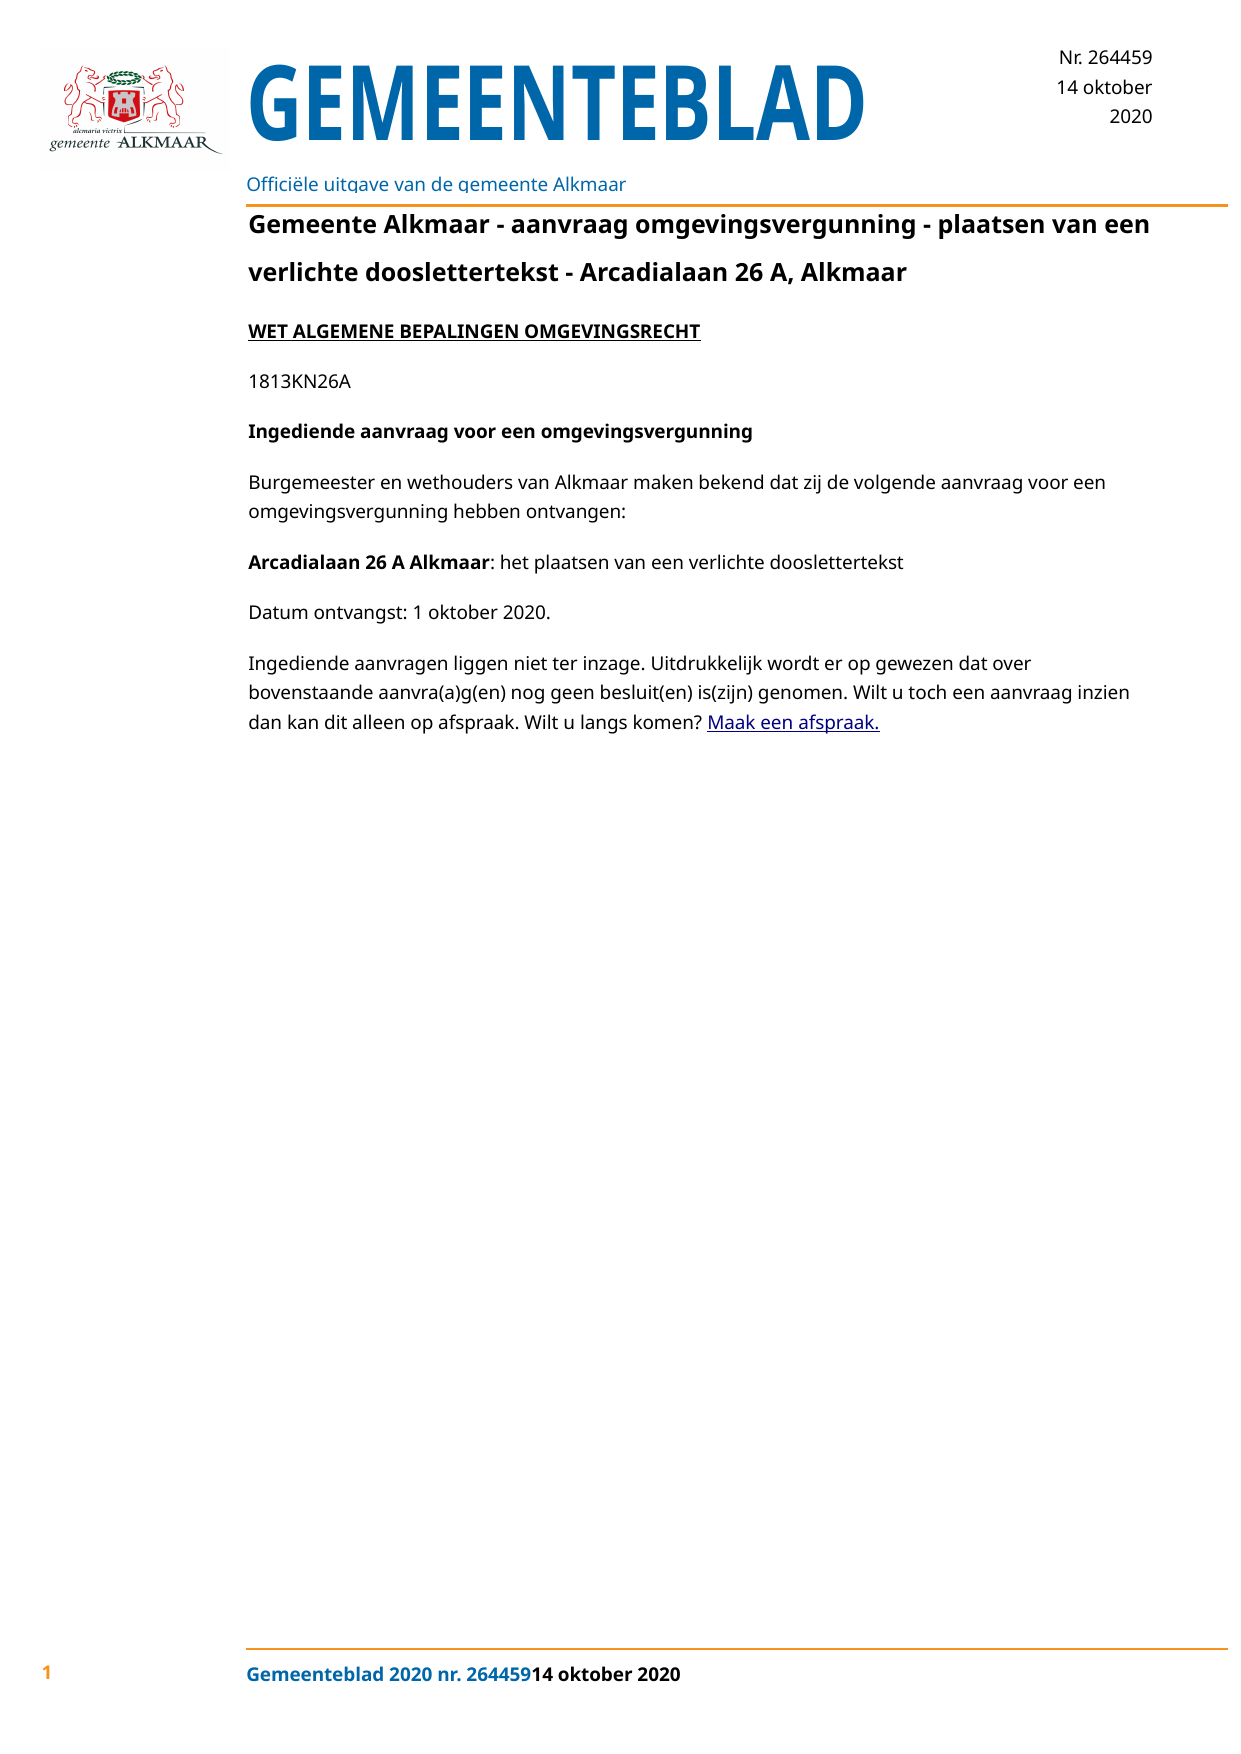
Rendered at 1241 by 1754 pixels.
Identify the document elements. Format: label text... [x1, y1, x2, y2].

text Arcadialaan 26 A Alkmaar: het plaatsen van een verlichte dooslettertekst [248, 549, 1152, 575]
text Ingediende aanvragen liggen niet ter inzage. Uitdrukkelijk wordt er op gewezen dat over bovenstaande aanvra(a)g(en) nog geen besluit(en) is(zijn) genomen. Wilt u toch een aanvraag inzien dan kan dit alleen op afspraak. Wilt u langs komen? Maak een afspraak. [248, 650, 1152, 735]
text Gemeente Alkmaar - aanvraag omgevingsvergunning - plaatsen van een verlichte dooslettertekst - Arcadialaan 26 A, Alkmaar [248, 207, 1152, 288]
text WET ALGEMENE BEPALINGEN OMGEVINGSRECHT [248, 318, 1152, 344]
text Ingediende aanvraag voor een omgevingsvergunning [248, 419, 1152, 444]
text Datum ontvangst: 1 oktober 2020. [248, 599, 1152, 625]
text Burgemeester en wethouders van Alkmaar maken bekend dat zij de volgende aanvraag voor een omgevingsvergunning hebben ontvangen: [248, 469, 1152, 524]
picture [41, 47, 231, 172]
text 1813KN26A [248, 368, 1152, 394]
